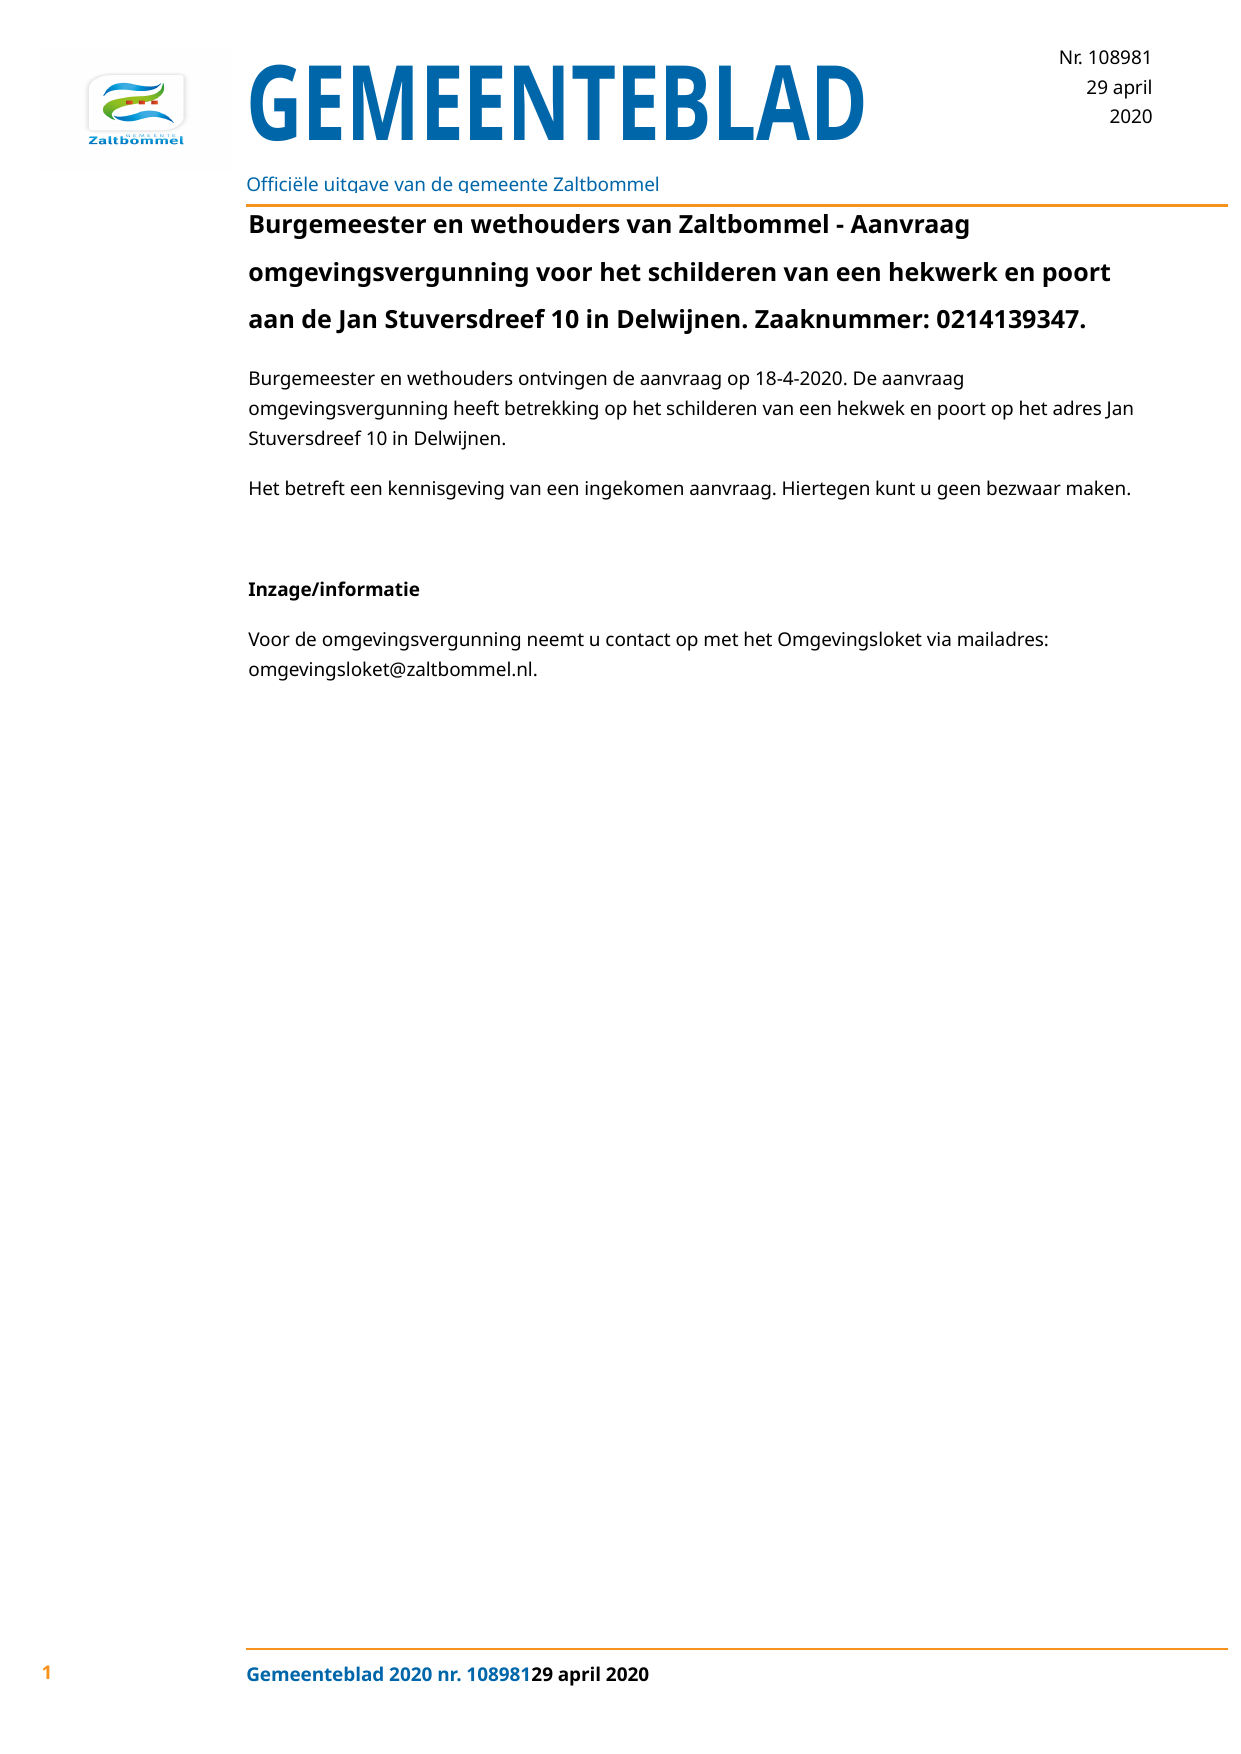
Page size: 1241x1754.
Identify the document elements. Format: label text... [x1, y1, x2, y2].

text Het betreft een kennisgeving van een ingekomen aanvraag. Hiertegen kunt u geen bezwaar maken. [248, 475, 1152, 501]
picture [41, 47, 231, 172]
text Inzage/informatie [248, 576, 1152, 602]
text Voor de omgevingsvergunning neemt u contact op met het Omgevingsloket via mailadres: omgevingsloket@zaltbommel.nl. [248, 626, 1152, 682]
text Burgemeester en wethouders van Zaltbommel - Aanvraag omgevingsvergunning voor het schilderen van een hekwerk en poort aan de Jan Stuversdreef 10 in Delwijnen. Zaaknummer: 0214139347. [248, 207, 1152, 336]
text Burgemeester en wethouders ontvingen de aanvraag op 18-4-2020. De aanvraag omgevingsvergunning heeft betrekking op het schilderen van een hekwek en poort op het adres Jan Stuversdreef 10 in Delwijnen. [248, 366, 1152, 450]
